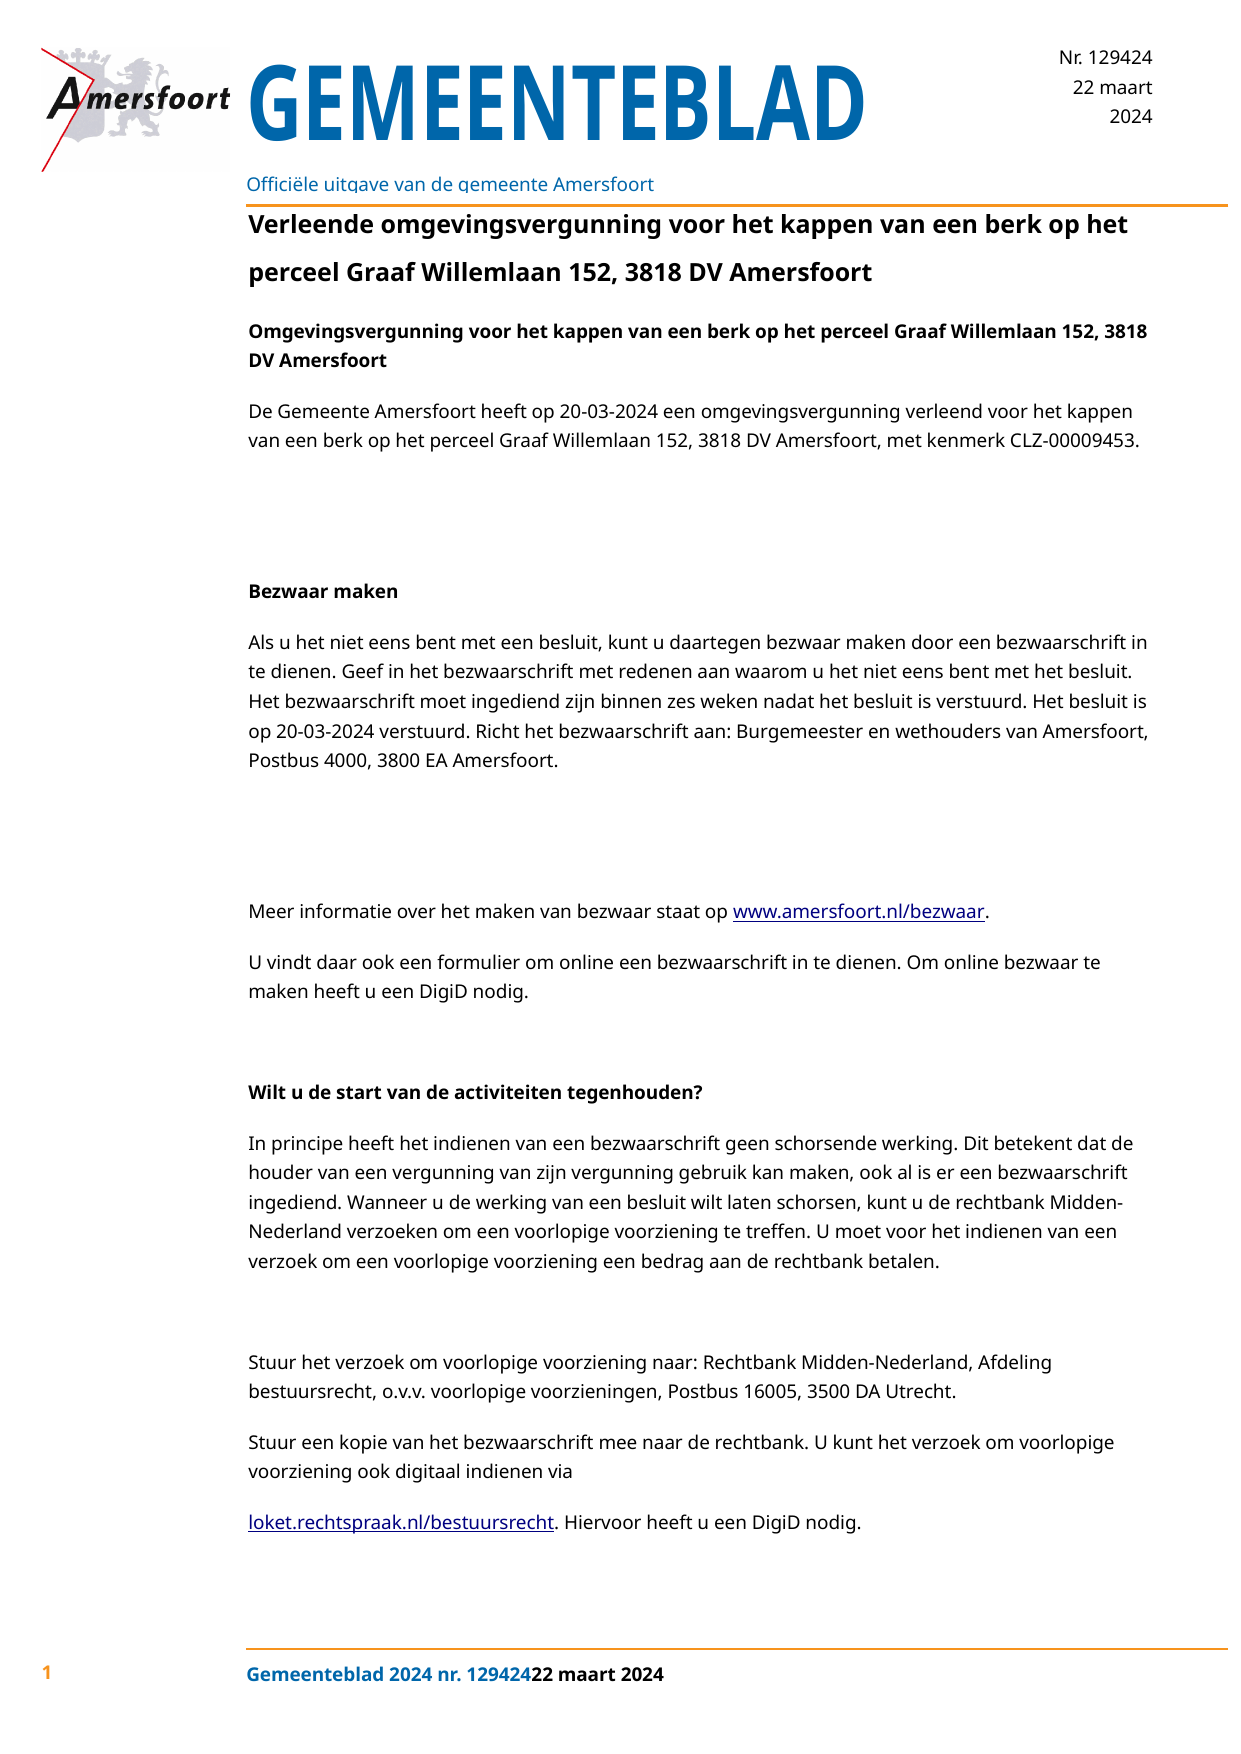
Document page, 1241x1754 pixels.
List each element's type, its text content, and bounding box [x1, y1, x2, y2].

text In principe heeft het indienen van een bezwaarschrift geen schorsende werking. Dit betekent dat de houder van een vergunning van zijn vergunning gebruik kan maken, ook al is er een bezwaarschrift ingediend. Wanneer u de werking van een besluit wilt laten schorsen, kunt u de rechtbank Midden-Nederland verzoeken om een voorlopige voorziening te treffen. U moet voor het indienen van een verzoek om een voorlopige voorziening een bedrag aan de rechtbank betalen. [248, 1130, 1152, 1274]
text Stuur een kopie van het bezwaarschrift mee naar de rechtbank. U kunt het verzoek om voorlopige voorziening ook digitaal indienen via [248, 1429, 1152, 1484]
text Verleende omgevingsvergunning voor het kappen van een berk op het perceel Graaf Willemlaan 152, 3818 DV Amersfoort [248, 207, 1152, 288]
text De Gemeente Amersfoort heeft op 20-03-2024 een omgevingsvergunning verleend voor het kappen van een berk op het perceel Graaf Willemlaan 152, 3818 DV Amersfoort, met kenmerk CLZ-00009453. [248, 398, 1152, 453]
text loket.rechtspraak.nl/bestuursrecht. Hiervoor heeft u een DigiD nodig. [248, 1509, 1152, 1535]
text Als u het niet eens bent met een besluit, kunt u daartegen bezwaar maken door een bezwaarschrift in te dienen. Geef in het bezwaarschrift met redenen aan waarom u het niet eens bent met het besluit. Het bezwaarschrift moet ingediend zijn binnen zes weken nadat het besluit is verstuurd. Het besluit is op 20-03-2024 verstuurd. Richt het bezwaarschrift aan: Burgemeester en wethouders van Amersfoort, Postbus 4000, 3800 EA Amersfoort. [248, 629, 1152, 773]
text Omgevingsvergunning voor het kappen van een berk op het perceel Graaf Willemlaan 152, 3818 DV Amersfoort [248, 318, 1152, 373]
picture [41, 47, 231, 172]
text U vindt daar ook een formulier om online een bezwaarschrift in te dienen. Om online bezwaar te maken heeft u een DigiD nodig. [248, 949, 1152, 1004]
text Meer informatie over het maken van bezwaar staat op www.amersfoort.nl/bezwaar. [248, 899, 1152, 924]
text Wilt u de start van de activiteiten tegenhouden? [248, 1079, 1152, 1105]
text Stuur het verzoek om voorlopige voorziening naar: Rechtbank Midden-Nederland, Afdeling bestuursrecht, o.v.v. voorlopige voorzieningen, Postbus 16005, 3500 DA Utrecht. [248, 1349, 1152, 1404]
text Bezwaar maken [248, 579, 1152, 604]
